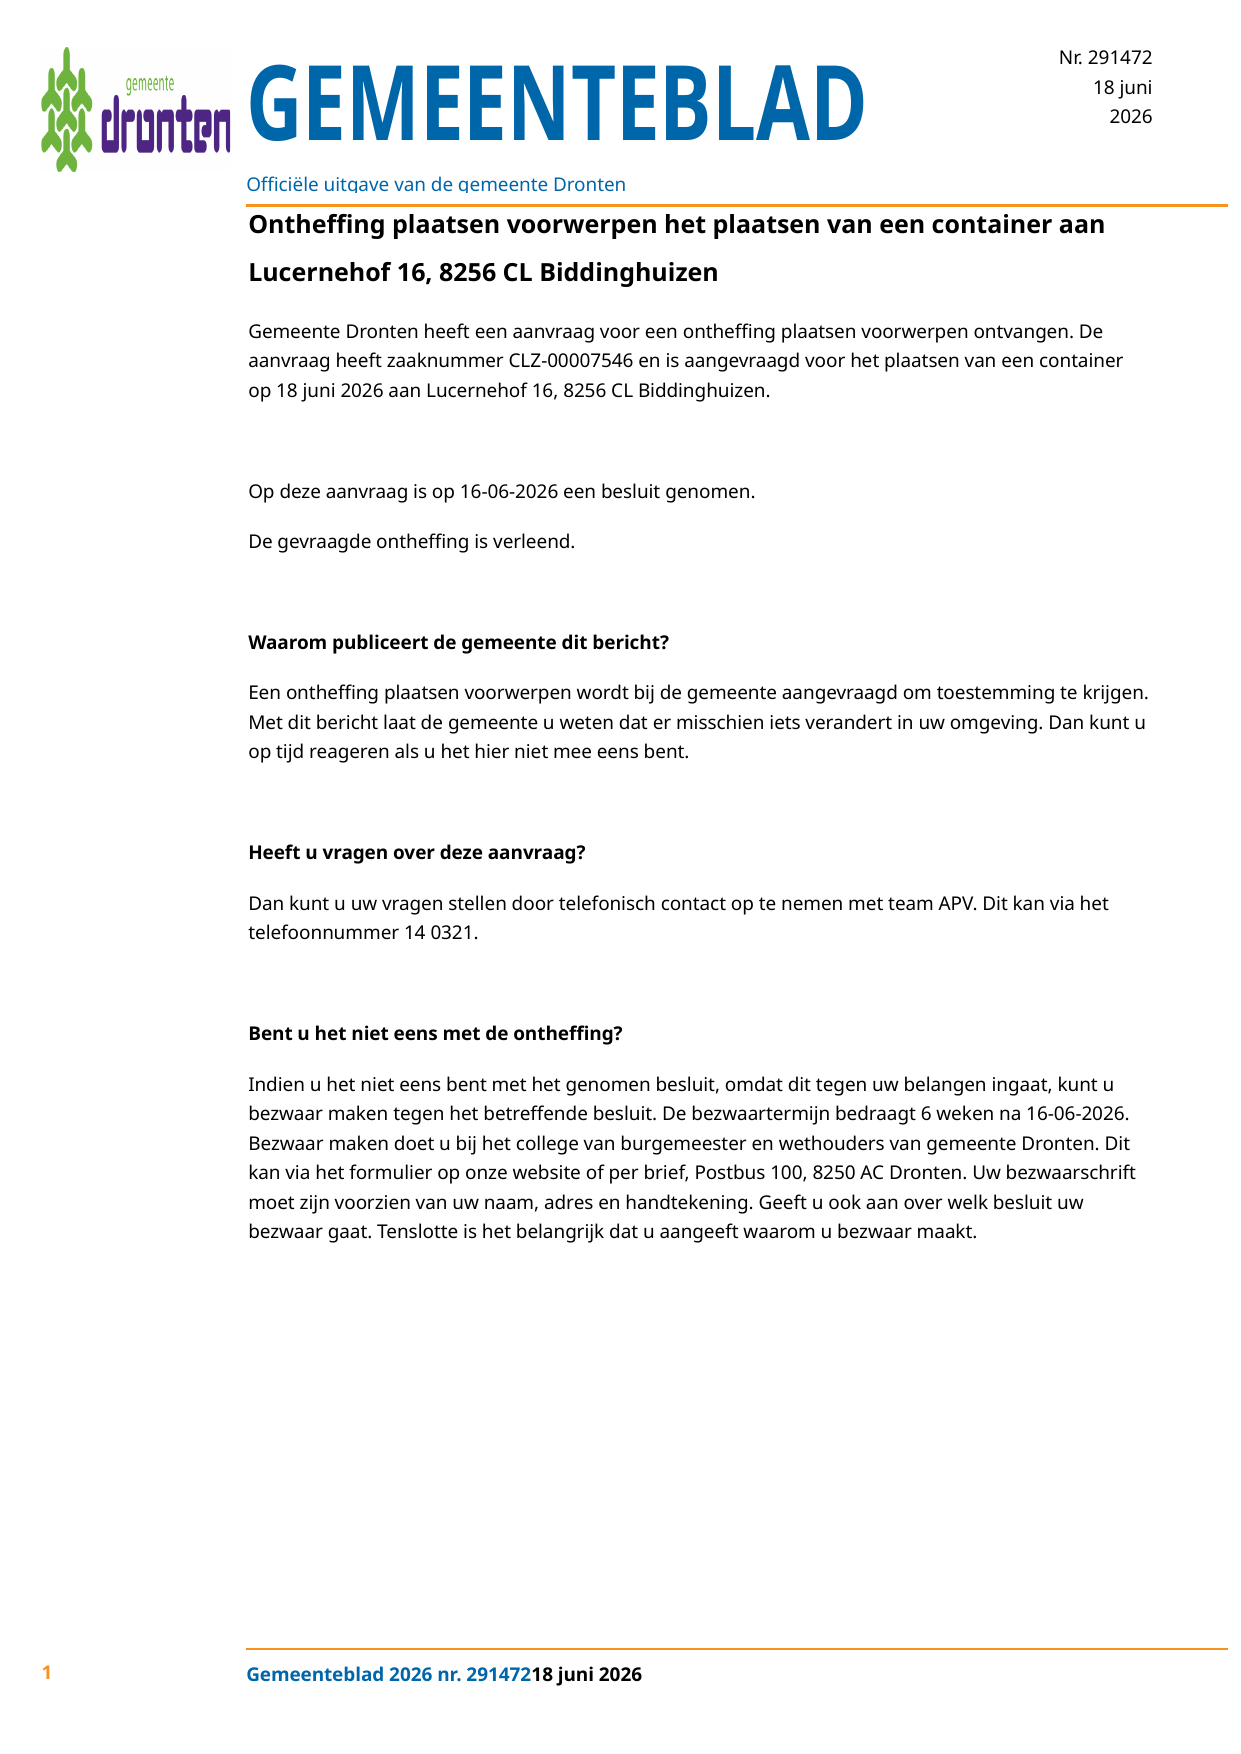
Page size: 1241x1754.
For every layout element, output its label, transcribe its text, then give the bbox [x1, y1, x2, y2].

picture [41, 47, 231, 172]
text Dan kunt u uw vragen stellen door telefonisch contact op te nemen met team APV. Dit kan via het telefoonnummer 14 0321. [248, 890, 1152, 945]
text Een ontheffing plaatsen voorwerpen wordt bij de gemeente aangevraagd om toestemming te krijgen. Met dit bericht laat de gemeente u weten dat er misschien iets verandert in uw omgeving. Dan kunt u op tijd reageren als u het hier niet mee eens bent. [248, 679, 1152, 764]
text Indien u het niet eens bent met het genomen besluit, omdat dit tegen uw belangen ingaat, kunt u bezwaar maken tegen het betreffende besluit. De bezwaartermijn bedraagt 6 weken na 16-06-2026. Bezwaar maken doet u bij het college van burgemeester en wethouders van gemeente Dronten. Dit kan via het formulier op onze website of per brief, Postbus 100, 8250 AC Dronten. Uw bezwaarschrift moet zijn voorzien van uw naam, adres en handtekening. Geeft u ook aan over welk besluit uw bezwaar gaat. Tenslotte is het belangrijk dat u aangeeft waarom u bezwaar maakt. [248, 1071, 1152, 1244]
text Op deze aanvraag is op 16-06-2026 een besluit genomen. [248, 478, 1152, 504]
text Waarom publiceert de gemeente dit bericht? [248, 629, 1152, 655]
text Ontheffing plaatsen voorwerpen het plaatsen van een container aan Lucernehof 16, 8256 CL Biddinghuizen [248, 207, 1152, 288]
text Heeft u vragen over deze aanvraag? [248, 839, 1152, 865]
text De gevraagde ontheffing is verleend. [248, 528, 1152, 554]
text Gemeente Dronten heeft een aanvraag voor een ontheffing plaatsen voorwerpen ontvangen. De aanvraag heeft zaaknummer CLZ-00007546 en is aangevraagd voor het plaatsen van een container op 18 juni 2026 aan Lucernehof 16, 8256 CL Biddinghuizen. [248, 318, 1152, 403]
text Bent u het niet eens met de ontheffing? [248, 1020, 1152, 1046]
